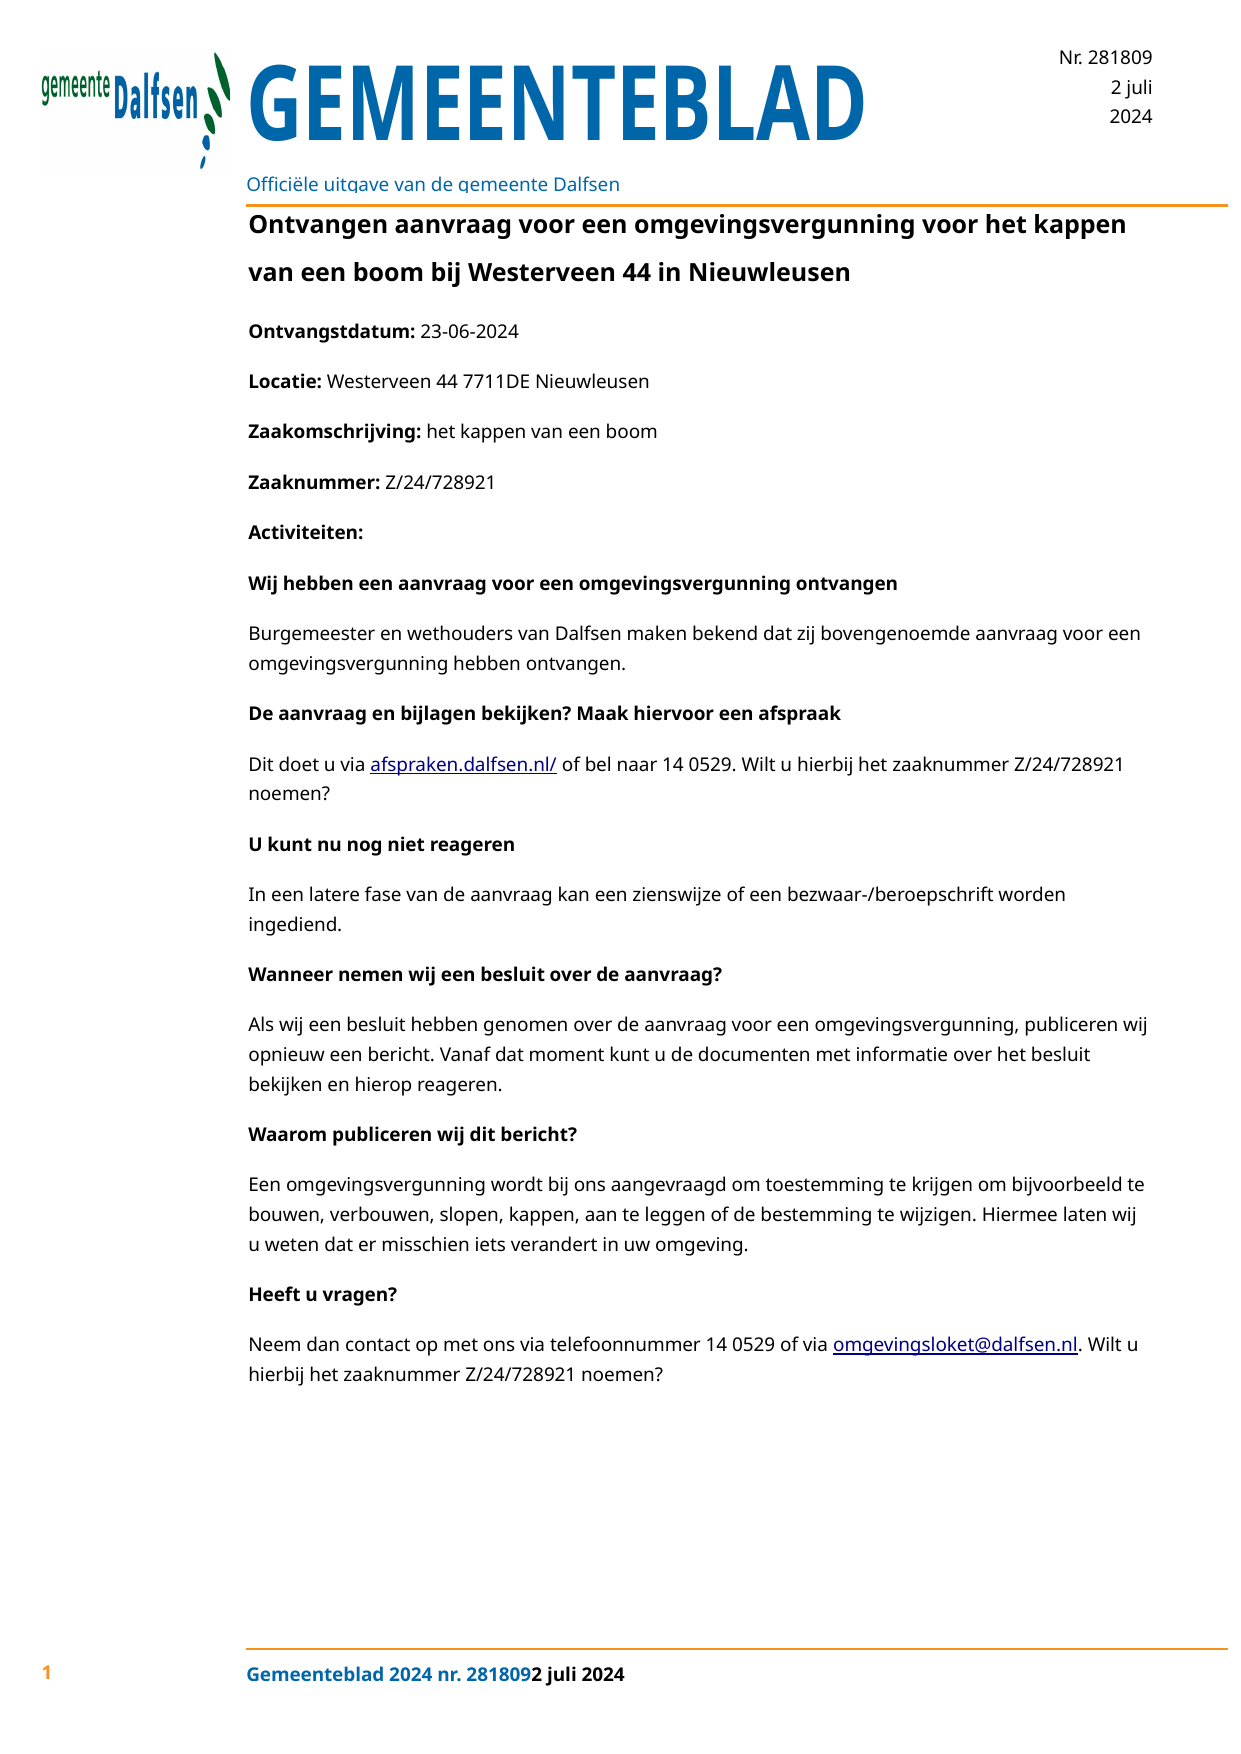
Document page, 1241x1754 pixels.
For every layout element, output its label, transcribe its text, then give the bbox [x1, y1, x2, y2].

text De aanvraag en bijlagen bekijken? Maak hiervoor een afspraak [248, 700, 1152, 726]
text Locatie: Westerveen 44 7711DE Nieuwleusen [248, 368, 1152, 394]
text Wij hebben een aanvraag voor een omgevingsvergunning ontvangen [248, 570, 1152, 596]
text Ontvangen aanvraag voor een omgevingsvergunning voor het kappen van een boom bij Westerveen 44 in Nieuwleusen [248, 207, 1152, 288]
picture [41, 47, 231, 172]
text Een omgevingsvergunning wordt bij ons aangevraagd om toestemming te krijgen om bijvoorbeeld te bouwen, verbouwen, slopen, kappen, aan te leggen of de bestemming te wijzigen. Hiermee laten wij u weten dat er misschien iets verandert in uw omgeving. [248, 1172, 1152, 1257]
text Ontvangstdatum: 23-06-2024 [248, 318, 1152, 344]
text Wanneer nemen wij een besluit over de aanvraag? [248, 961, 1152, 987]
text Als wij een besluit hebben genomen over de aanvraag voor een omgevingsvergunning, publiceren wij opnieuw een bericht. Vanaf dat moment kunt u de documenten met informatie over het besluit bekijken en hierop reageren. [248, 1012, 1152, 1097]
text Zaakomschrijving: het kappen van een boom [248, 419, 1152, 444]
text In een latere fase van de aanvraag kan een zienswijze of een bezwaar-/beroepschrift worden ingediend. [248, 881, 1152, 937]
text Waarom publiceren wij dit bericht? [248, 1121, 1152, 1147]
text Zaaknummer: Z/24/728921 [248, 469, 1152, 495]
text Neem dan contact op met ons via telefoonnummer 14 0529 of via omgevingsloket@dalfsen.nl. Wilt u hierbij het zaaknummer Z/24/728921 noemen? [248, 1332, 1152, 1387]
text Activiteiten: [248, 519, 1152, 545]
text U kunt nu nog niet reageren [248, 831, 1152, 857]
text Dit doet u via afspraken.dalfsen.nl/ of bel naar 14 0529. Wilt u hierbij het zaaknummer Z/24/728921 noemen? [248, 751, 1152, 806]
text Burgemeester en wethouders van Dalfsen maken bekend dat zij bovengenoemde aanvraag voor een omgevingsvergunning hebben ontvangen. [248, 620, 1152, 676]
text Heeft u vragen? [248, 1281, 1152, 1307]
